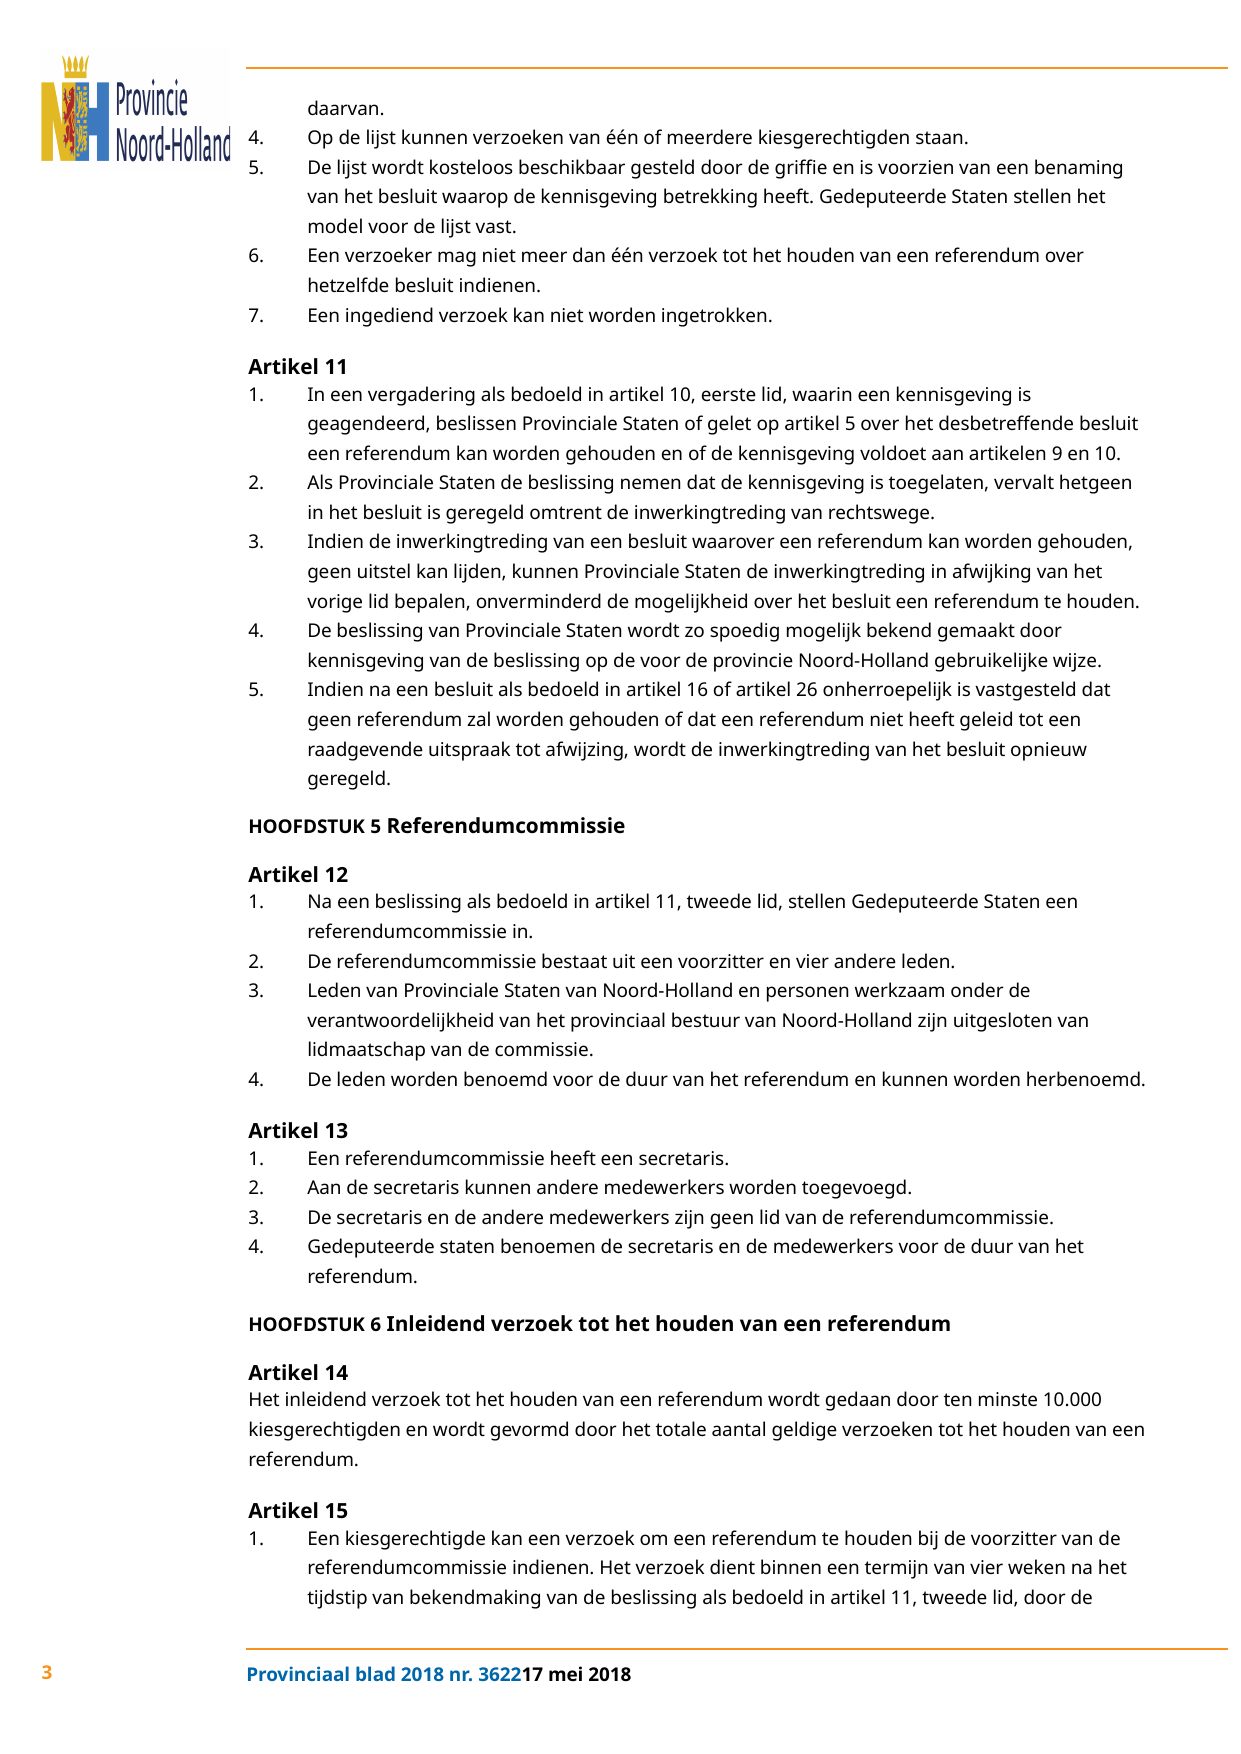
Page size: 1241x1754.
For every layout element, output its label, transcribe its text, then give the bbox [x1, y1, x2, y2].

list Een verzoeker mag niet meer dan één verzoek tot het houden van een referendum over hetzelfde besluit indienen. [248, 243, 1152, 298]
list De secretaris en de andere medewerkers zijn geen lid van de referendumcommissie. [248, 1204, 1152, 1230]
text Artikel 12 [248, 860, 1152, 889]
text HOOFDSTUK 6 Inleidend verzoek tot het houden van een referendum [248, 1309, 1152, 1337]
text Artikel 13 [248, 1117, 1152, 1145]
text Het inleidend verzoek tot het houden van een referendum wordt gedaan door ten minste 10.000 kiesgerechtigden en wordt gevormd door het totale aantal geldige verzoeken tot het houden van een referendum. [248, 1387, 1152, 1472]
list Na een beslissing als bedoeld in artikel 11, tweede lid, stellen Gedeputeerde Staten een referendumcommissie in. [248, 889, 1152, 944]
list Leden van Provinciale Staten van Noord-Holland en personen werkzaam onder de verantwoordelijkheid van het provinciaal bestuur van Noord-Holland zijn uitgesloten van lidmaatschap van de commissie. [248, 977, 1152, 1062]
picture [41, 47, 231, 172]
list Op de lijst kunnen verzoeken van één of meerdere kiesgerechtigden staan. [248, 124, 1152, 150]
list Een referendumcommissie heeft een secretaris. [248, 1145, 1152, 1171]
list Indien de inwerkingtreding van een besluit waarover een referendum kan worden gehouden, geen uitstel kan lijden, kunnen Provinciale Staten de inwerkingtreding in afwijking van het vorige lid bepalen, onverminderd de mogelijkheid over het besluit een referendum te houden. [248, 529, 1152, 613]
list Als Provinciale Staten de beslissing nemen dat de kennisgeving is toegelaten, vervalt hetgeen in het besluit is geregeld omtrent de inwerkingtreding van rechtswege. [248, 469, 1152, 525]
list Gedeputeerde staten benoemen de secretaris en de medewerkers voor de duur van het referendum. [248, 1234, 1152, 1289]
text Artikel 11 [248, 352, 1152, 381]
list De leden worden benoemd voor de duur van het referendum en kunnen worden herbenoemd. [248, 1066, 1152, 1092]
text Artikel 14 [248, 1358, 1152, 1387]
list Een kiesgerechtigde kan een verzoek om een referendum te houden bij de voorzitter van de referendumcommissie indienen. Het verzoek dient binnen een termijn van vier weken na het tijdstip van bekendmaking van de beslissing als bedoeld in artikel 11, tweede lid, door de [248, 1525, 1152, 1609]
list daarvan. [248, 95, 1152, 121]
list Aan de secretaris kunnen andere medewerkers worden toegevoegd. [248, 1174, 1152, 1200]
list De beslissing van Provinciale Staten wordt zo spoedig mogelijk bekend gemaakt door kennisgeving van de beslissing op de voor de provincie Noord-Holland gebruikelijke wijze. [248, 617, 1152, 673]
text Artikel 15 [248, 1496, 1152, 1525]
text HOOFDSTUK 5 Referendumcommissie [248, 811, 1152, 839]
list Indien na een besluit als bedoeld in artikel 16 of artikel 26 onherroepelijk is vastgesteld dat geen referendum zal worden gehouden of dat een referendum niet heeft geleid tot een raadgevende uitspraak tot afwijzing, wordt de inwerkingtreding van het besluit opnieuw geregeld. [248, 677, 1152, 791]
list De referendumcommissie bestaat uit een voorzitter en vier andere leden. [248, 948, 1152, 973]
list In een vergadering als bedoeld in artikel 10, eerste lid, waarin een kennisgeving is geagendeerd, beslissen Provinciale Staten of gelet op artikel 5 over het desbetreffende besluit een referendum kan worden gehouden en of de kennisgeving voldoet aan artikelen 9 en 10. [248, 381, 1152, 466]
list Een ingediend verzoek kan niet worden ingetrokken. [248, 302, 1152, 328]
list De lijst wordt kosteloos beschikbaar gesteld door de griffie en is voorzien van een benaming van het besluit waarop de kennisgeving betrekking heeft. Gedeputeerde Staten stellen het model voor de lijst vast. [248, 154, 1152, 239]
